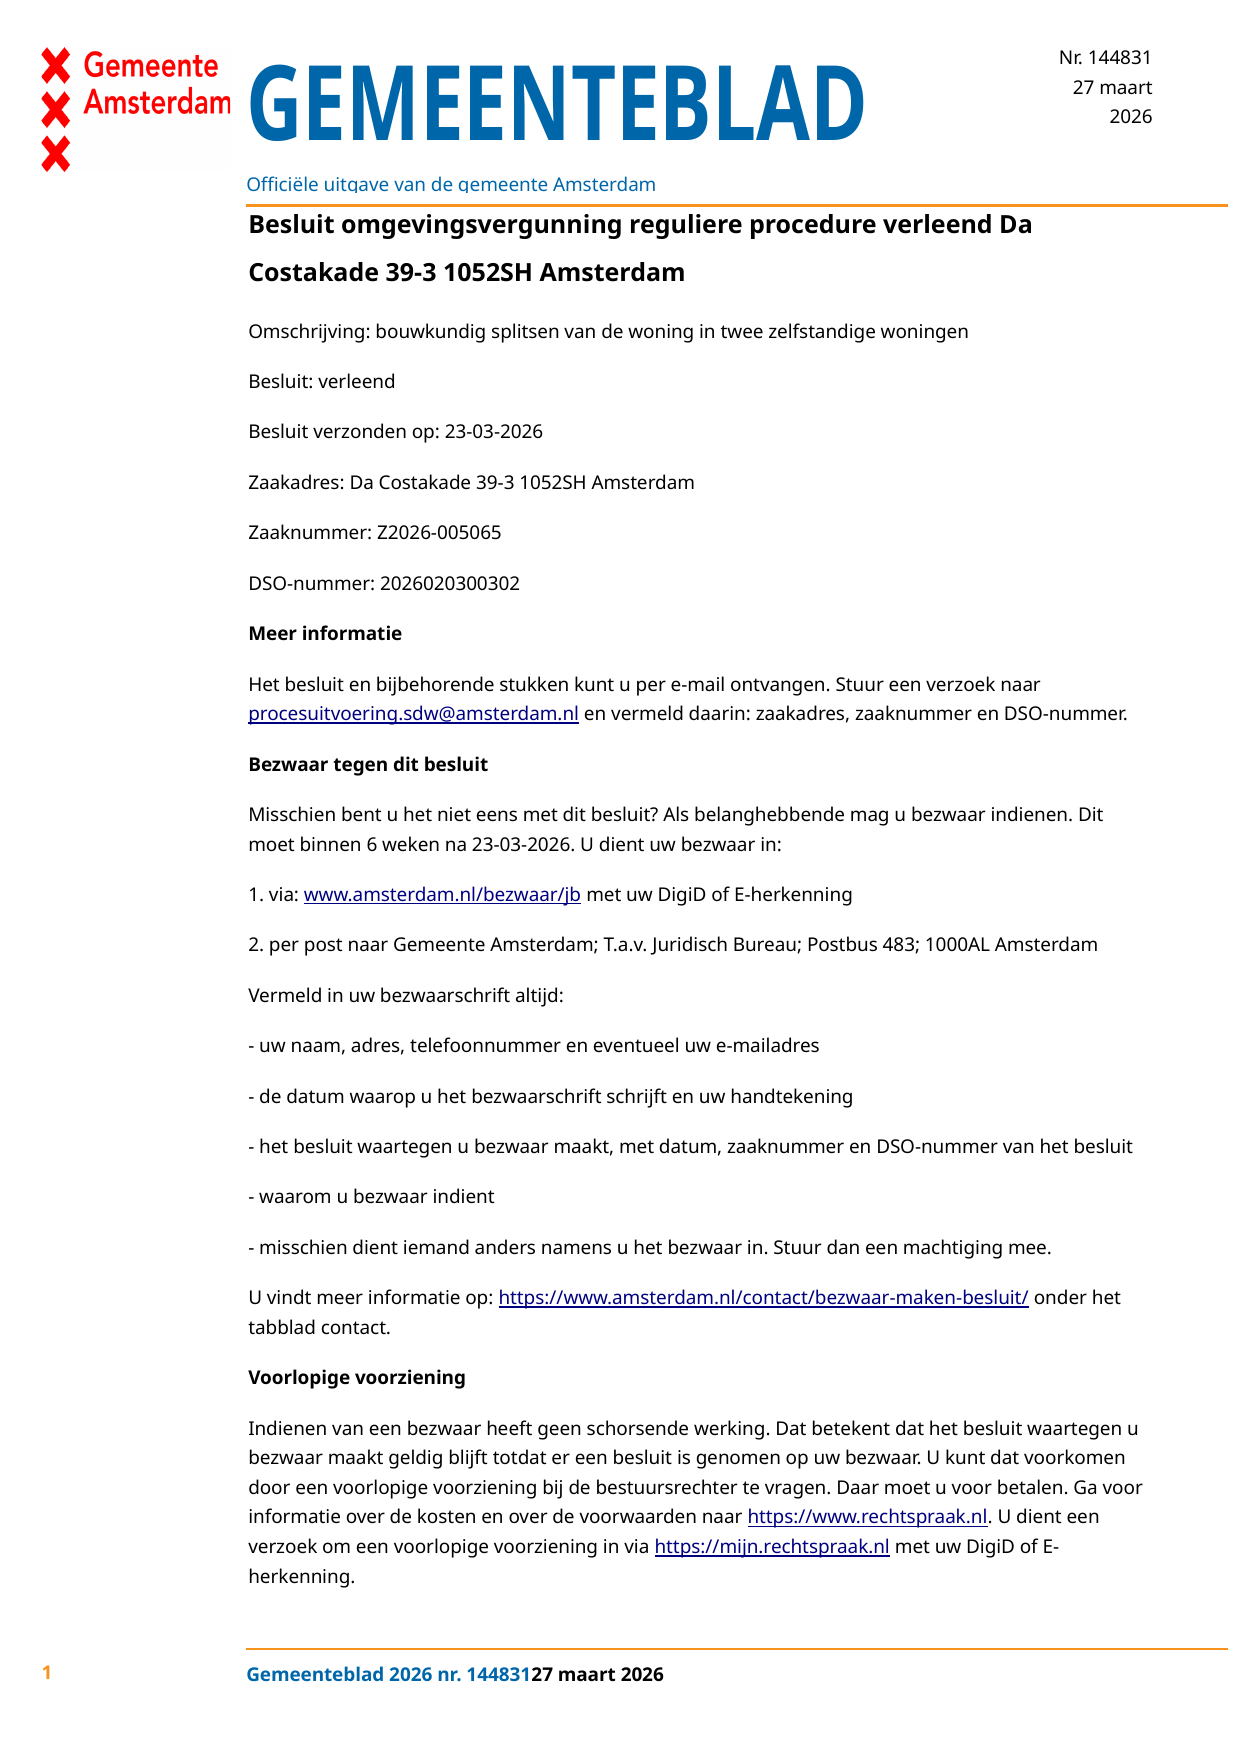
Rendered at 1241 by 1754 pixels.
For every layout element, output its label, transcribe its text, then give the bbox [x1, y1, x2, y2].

text - de datum waarop u het bezwaarschrift schrijft en uw handtekening [248, 1083, 1152, 1109]
text 1. via: www.amsterdam.nl/bezwaar/jb met uw DigiD of E-herkenning [248, 881, 1152, 907]
text DSO-nummer: 2026020300302 [248, 570, 1152, 596]
text - misschien dient iemand anders namens u het bezwaar in. Stuur dan een machtiging mee. [248, 1234, 1152, 1260]
text Bezwaar tegen dit besluit [248, 751, 1152, 777]
text Besluit verzonden op: 23-03-2026 [248, 419, 1152, 444]
text - uw naam, adres, telefoonnummer en eventueel uw e-mailadres [248, 1032, 1152, 1058]
text Zaakadres: Da Costakade 39-3 1052SH Amsterdam [248, 469, 1152, 495]
text U vindt meer informatie op: https://www.amsterdam.nl/contact/bezwaar-maken-besluit/ onder het tabblad contact. [248, 1284, 1152, 1340]
text Indienen van een bezwaar heeft geen schorsende werking. Dat betekent dat het besluit waartegen u bezwaar maakt geldig blijft totdat er een besluit is genomen op uw bezwaar. U kunt dat voorkomen door een voorlopige voorziening bij de bestuursrechter te vragen. Daar moet u voor betalen. Ga voor informatie over de kosten en over de voorwaarden naar https://www.rechtspraak.nl. U dient een verzoek om een voorlopige voorziening in via https://mijn.rechtspraak.nl met uw DigiD of E-herkenning. [248, 1415, 1152, 1589]
text Zaaknummer: Z2026-005065 [248, 519, 1152, 545]
text - het besluit waartegen u bezwaar maakt, met datum, zaaknummer en DSO-nummer van het besluit [248, 1133, 1152, 1159]
text Voorlopige voorziening [248, 1364, 1152, 1390]
text Omschrijving: bouwkundig splitsen van de woning in twee zelfstandige woningen [248, 318, 1152, 344]
text 2. per post naar Gemeente Amsterdam; T.a.v. Juridisch Bureau; Postbus 483; 1000AL Amsterdam [248, 932, 1152, 957]
text Het besluit en bijbehorende stukken kunt u per e-mail ontvangen. Stuur een verzoek naar procesuitvoering.sdw@amsterdam.nl en vermeld daarin: zaakadres, zaaknummer en DSO-nummer. [248, 671, 1152, 726]
text Besluit omgevingsvergunning reguliere procedure verleend Da Costakade 39-3 1052SH Amsterdam [248, 207, 1152, 288]
text Besluit: verleend [248, 368, 1152, 394]
text Misschien bent u het niet eens met dit besluit? Als belanghebbende mag u bezwaar indienen. Dit moet binnen 6 weken na 23-03-2026. U dient uw bezwaar in: [248, 801, 1152, 857]
text - waarom u bezwaar indient [248, 1184, 1152, 1209]
text Meer informatie [248, 620, 1152, 646]
picture [41, 47, 231, 172]
text Vermeld in uw bezwaarschrift altijd: [248, 982, 1152, 1008]
